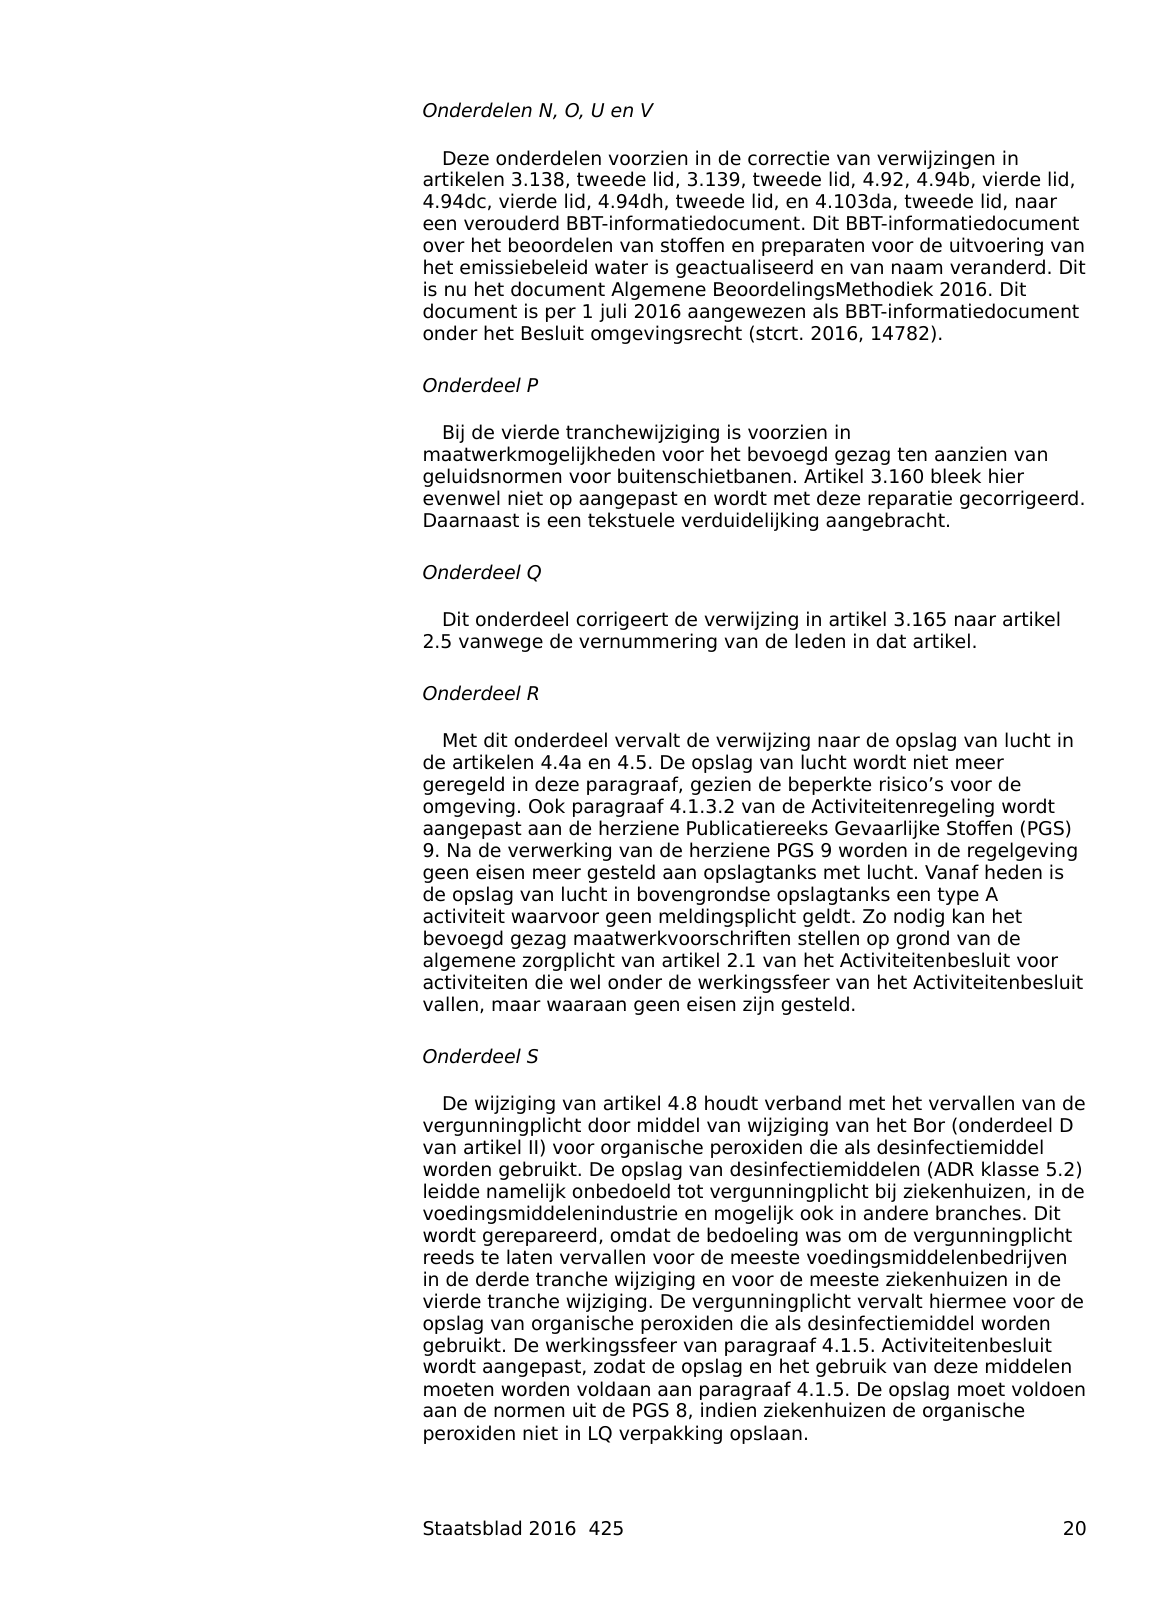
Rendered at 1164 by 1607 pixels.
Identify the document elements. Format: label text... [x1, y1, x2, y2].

subtitle Onderdeel S [422, 1046, 1087, 1068]
text Dit onderdeel corrigeert de verwijzing in artikel 3.165 naar artikel 2.5 vanwege de vernummering van de leden in dat artikel. [422, 609, 1087, 653]
text Met dit onderdeel vervalt de verwijzing naar de opslag van lucht in de artikelen 4.4a en 4.5. De opslag van lucht wordt niet meer geregeld in deze paragraaf, gezien de beperkte risico’s voor de omgeving. Ook paragraaf 4.1.3.2 van de Activiteitenregeling wordt aangepast aan de herziene Publicatiereeks Gevaarlijke Stoffen (PGS) 9. Na de verwerking van de herziene PGS 9 worden in de regelgeving geen eisen meer gesteld aan opslagtanks met lucht. Vanaf heden is de opslag van lucht in bovengrondse opslagtanks een type A activiteit waarvoor geen meldingsplicht geldt. Zo nodig kan het bevoegd gezag maatwerkvoorschriften stellen op grond van de algemene zorgplicht van artikel 2.1 van het Activiteitenbesluit voor activiteiten die wel onder de werkingssfeer van het Activiteitenbesluit vallen, maar waaraan geen eisen zijn gesteld. [422, 730, 1087, 1016]
subtitle Onderdeel Q [422, 562, 1087, 584]
text De wijziging van artikel 4.8 houdt verband met het vervallen van de vergunningplicht door middel van wijziging van het Bor (onderdeel D van artikel II) voor organische peroxiden die als desinfectiemiddel worden gebruikt. De opslag van desinfectiemiddelen (ADR klasse 5.2) leidde namelijk onbedoeld tot vergunningplicht bij ziekenhuizen, in de voedingsmiddelenindustrie en mogelijk ook in andere branches. Dit wordt gerepareerd, omdat de bedoeling was om de vergunningplicht reeds te laten vervallen voor de meeste voedingsmiddelenbedrijven in de derde tranche wijziging en voor de meeste ziekenhuizen in de vierde tranche wijziging. De vergunningplicht vervalt hiermee voor de opslag van organische peroxiden die als desinfectiemiddel worden gebruikt. De werkingssfeer van paragraaf 4.1.5. Activiteitenbesluit wordt aangepast, zodat de opslag en het gebruik van deze middelen moeten worden voldaan aan paragraaf 4.1.5. De opslag moet voldoen aan de normen uit de PGS 8, indien ziekenhuizen de organische peroxiden niet in LQ verpakking opslaan. [422, 1093, 1087, 1444]
subtitle Onderdelen N, O, U en V [422, 100, 1087, 122]
subtitle Onderdeel R [422, 683, 1087, 705]
text Deze onderdelen voorzien in de correctie van verwijzingen in artikelen 3.138, tweede lid, 3.139, tweede lid, 4.92, 4.94b, vierde lid, 4.94dc, vierde lid, 4.94dh, tweede lid, en 4.103da, tweede lid, naar een verouderd BBT-informatiedocument. Dit BBT-informatiedocument over het beoordelen van stoffen en preparaten voor de uitvoering van het emissiebeleid water is geactualiseerd en van naam veranderd. Dit is nu het document Algemene BeoordelingsMethodiek 2016. Dit document is per 1 juli 2016 aangewezen als BBT-informatiedocument onder het Besluit omgevingsrecht (stcrt. 2016, 14782). [422, 147, 1087, 345]
subtitle Onderdeel P [422, 375, 1087, 397]
text Bij de vierde tranchewijziging is voorzien in maatwerkmogelijkheden voor het bevoegd gezag ten aanzien van geluidsnormen voor buitenschietbanen. Artikel 3.160 bleek hier evenwel niet op aangepast en wordt met deze reparatie gecorrigeerd. Daarnaast is een tekstuele verduidelijking aangebracht. [422, 422, 1087, 532]
